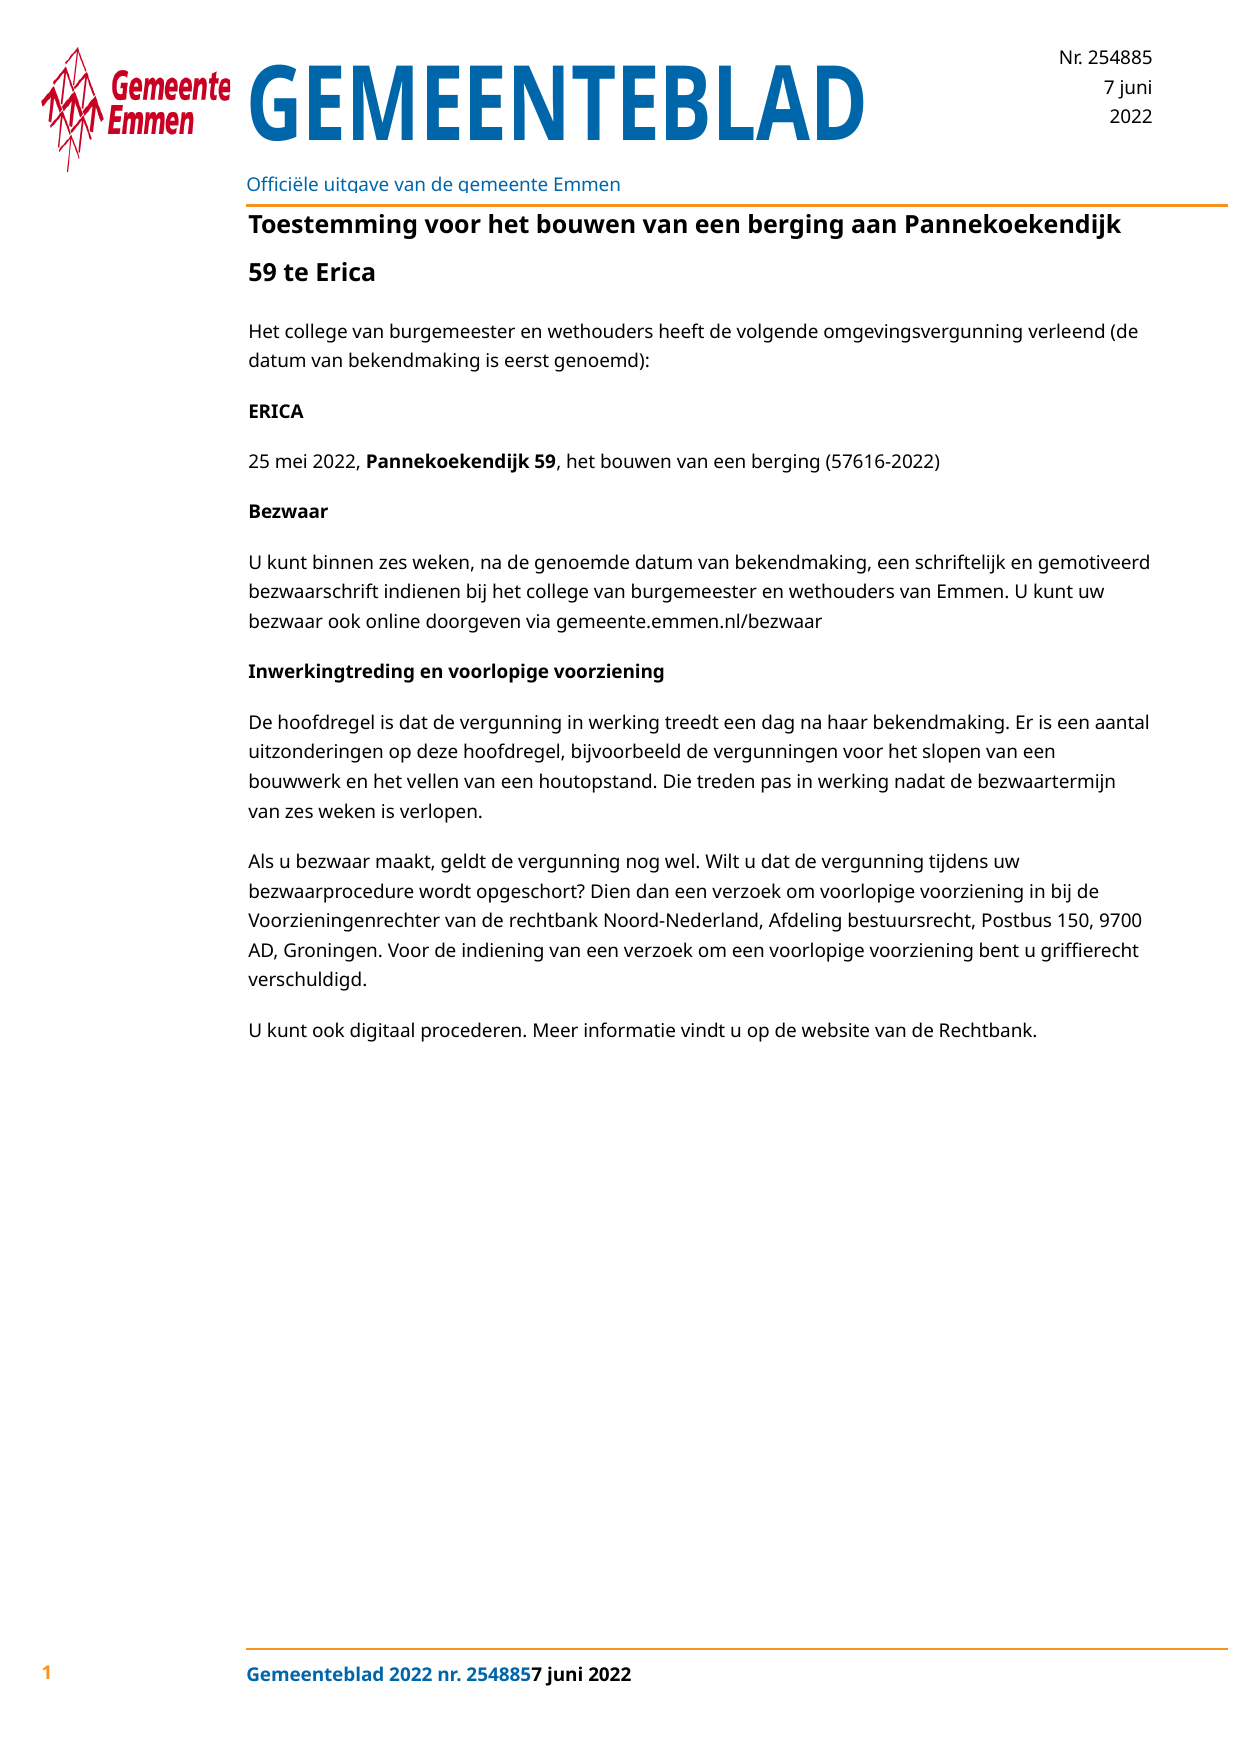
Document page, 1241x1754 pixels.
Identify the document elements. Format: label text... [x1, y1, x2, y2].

text Als u bezwaar maakt, geldt de vergunning nog wel. Wilt u dat de vergunning tijdens uw bezwaarprocedure wordt opgeschort? Dien dan een verzoek om voorlopige voorziening in bij de Voorzieningenrechter van de rechtbank Noord-Nederland, Afdeling bestuursrecht, Postbus 150, 9700 AD, Groningen. Voor de indiening van een verzoek om een voorlopige voorziening bent u griffierecht verschuldigd. [248, 848, 1152, 992]
text Bezwaar [248, 499, 1152, 524]
text De hoofdregel is dat de vergunning in werking treedt een dag na haar bekendmaking. Er is een aantal uitzonderingen op deze hoofdregel, bijvoorbeeld de vergunningen voor het slopen van een bouwwerk en het vellen van een houtopstand. Die treden pas in werking nadat de bezwaartermijn van zes weken is verlopen. [248, 709, 1152, 824]
text 25 mei 2022, Pannekoekendijk 59, het bouwen van een berging (57616-2022) [248, 448, 1152, 474]
text ERICA [248, 398, 1152, 424]
picture [41, 47, 231, 172]
text U kunt binnen zes weken, na de genoemde datum van bekendmaking, een schriftelijk en gemotiveerd bezwaarschrift indienen bij het college van burgemeester en wethouders van Emmen. U kunt uw bezwaar ook online doorgeven via gemeente.emmen.nl/bezwaar [248, 549, 1152, 634]
text Het college van burgemeester en wethouders heeft de volgende omgevingsvergunning verleend (de datum van bekendmaking is eerst genoemd): [248, 318, 1152, 373]
text U kunt ook digitaal procederen. Meer informatie vindt u op de website van de Rechtbank. [248, 1017, 1152, 1043]
text Toestemming voor het bouwen van een berging aan Pannekoekendijk 59 te Erica [248, 207, 1152, 288]
text Inwerkingtreding en voorlopige voorziening [248, 659, 1152, 684]
